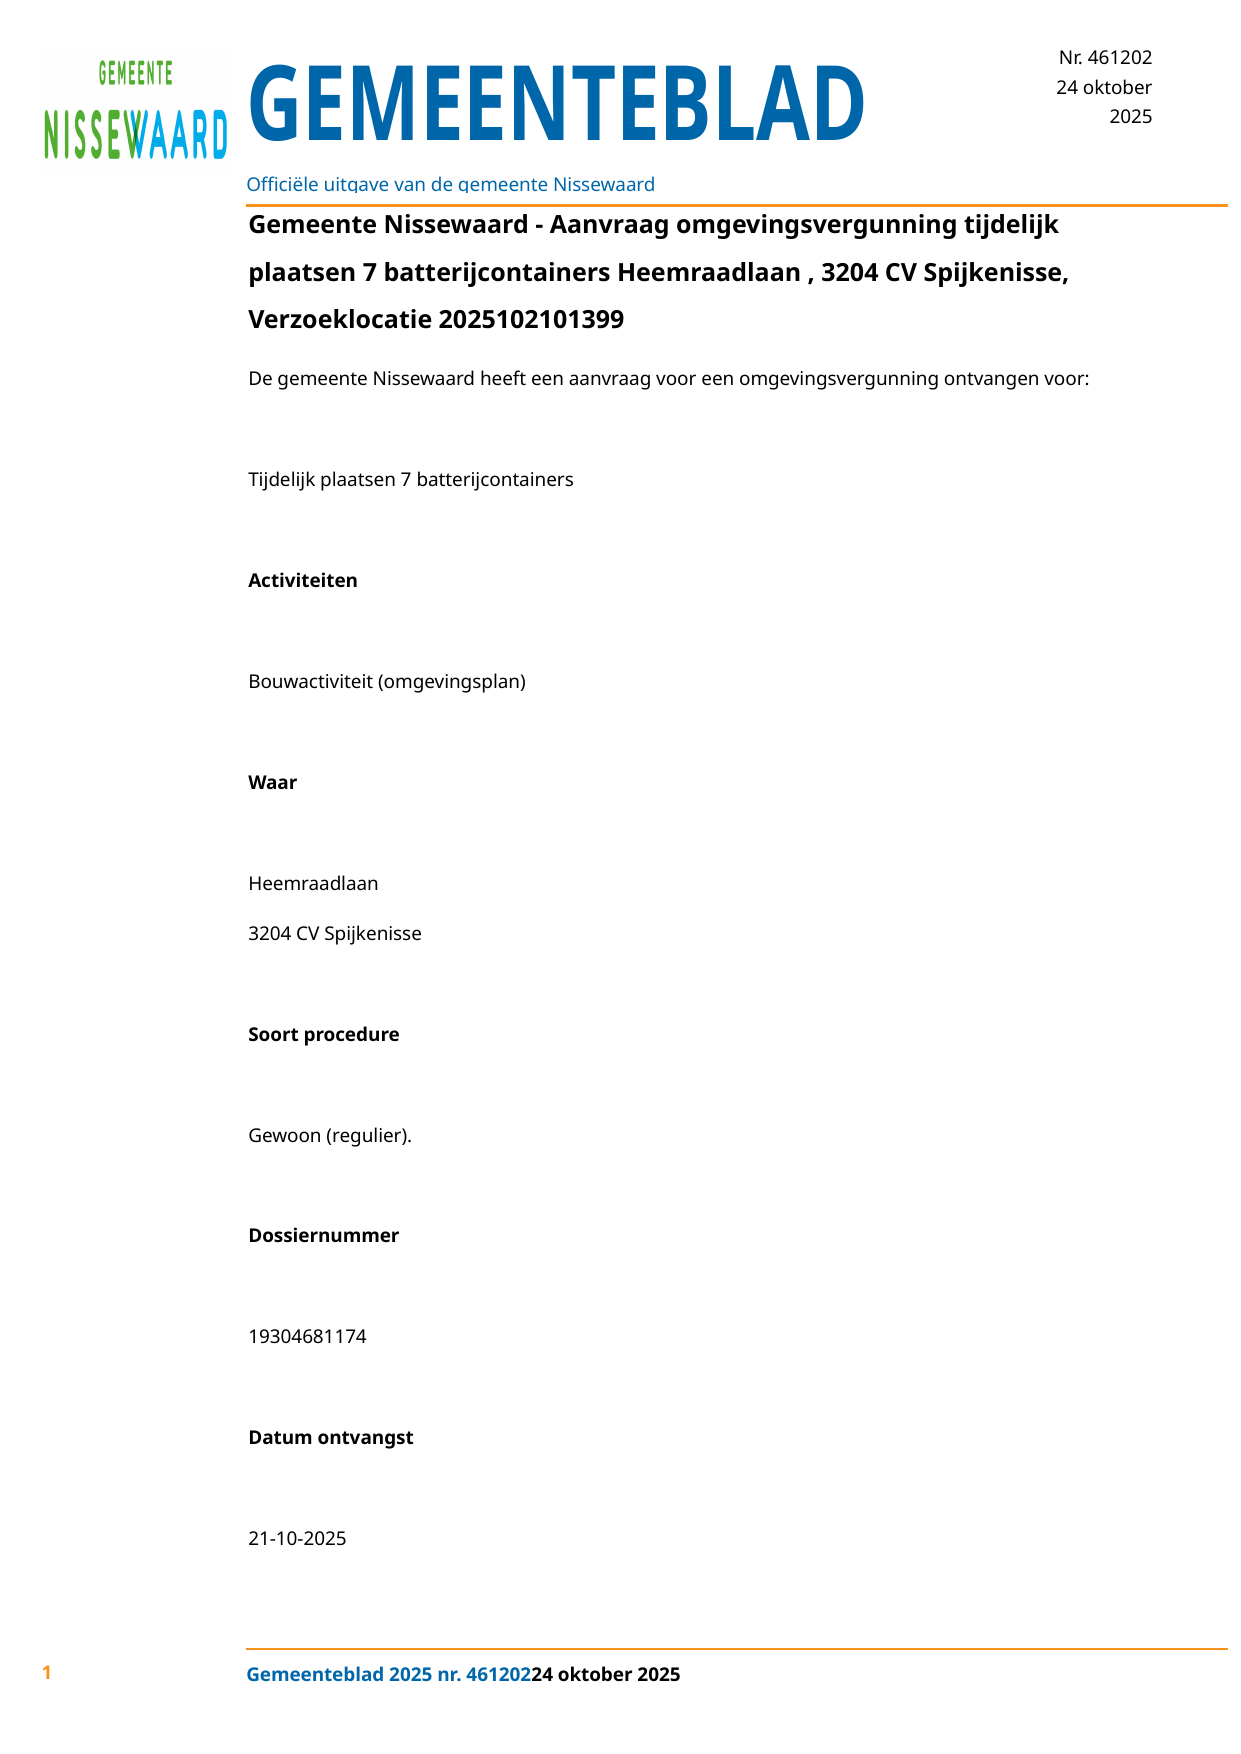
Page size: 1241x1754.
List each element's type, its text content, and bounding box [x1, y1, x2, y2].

text 3204 CV Spijkenisse [248, 920, 1152, 946]
text Activiteiten [248, 567, 1152, 593]
text Heemraadlaan [248, 870, 1152, 895]
text Bouwactiviteit (omgevingsplan) [248, 668, 1152, 694]
text Dossiernummer [248, 1223, 1152, 1248]
text Waar [248, 769, 1152, 794]
text 21-10-2025 [248, 1525, 1152, 1551]
text Tijdelijk plaatsen 7 batterijcontainers [248, 466, 1152, 492]
text Gemeente Nissewaard - Aanvraag omgevingsvergunning tijdelijk plaatsen 7 batterijcontainers Heemraadlaan , 3204 CV Spijkenisse, Verzoeklocatie 2025102101399 [248, 207, 1152, 336]
text Datum ontvangst [248, 1424, 1152, 1450]
text 19304681174 [248, 1323, 1152, 1349]
text Gewoon (regulier). [248, 1122, 1152, 1147]
picture [41, 47, 231, 172]
text De gemeente Nissewaard heeft een aanvraag voor een omgevingsvergunning ontvangen voor: [248, 366, 1152, 391]
text Soort procedure [248, 1021, 1152, 1047]
